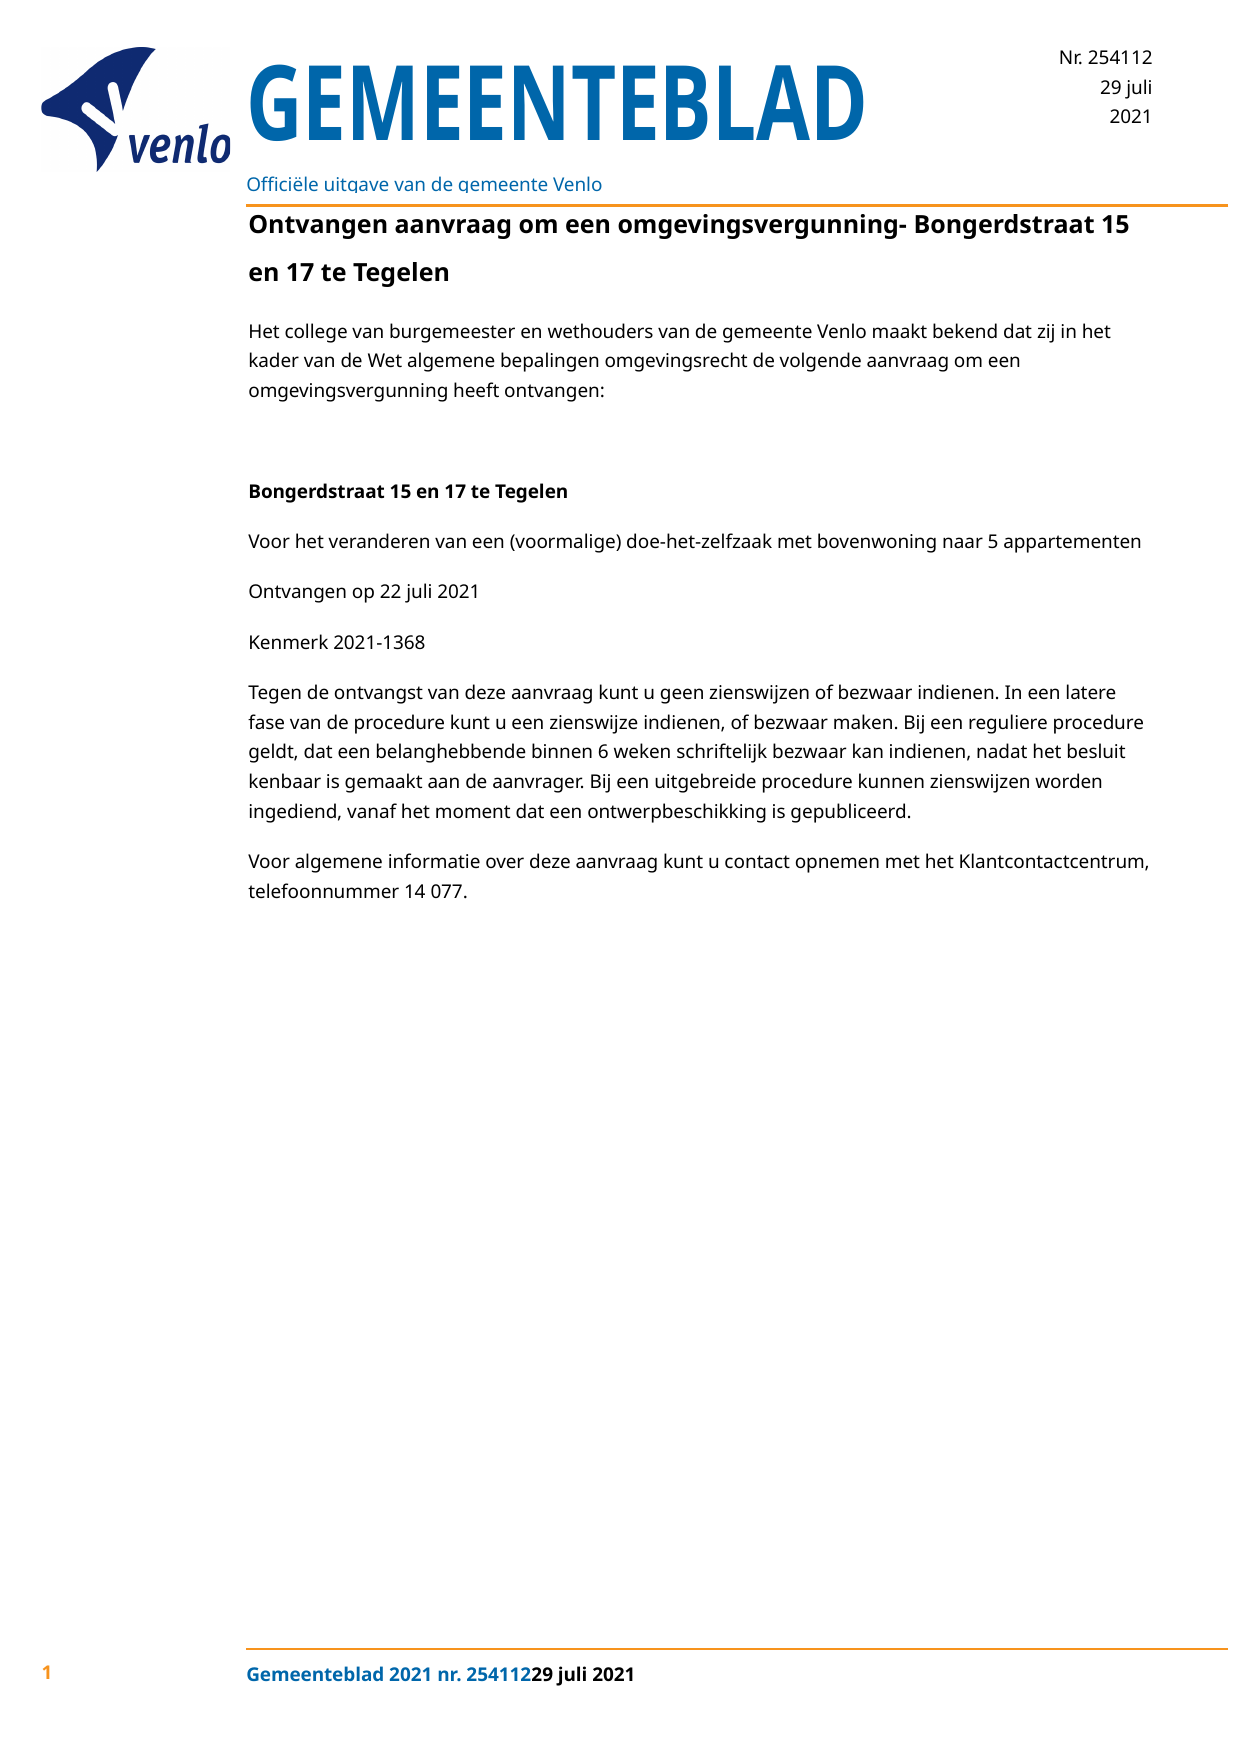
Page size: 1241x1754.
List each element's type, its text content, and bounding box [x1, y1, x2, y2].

text Ontvangen aanvraag om een omgevingsvergunning- Bongerdstraat 15 en 17 te Tegelen [248, 207, 1152, 288]
text Ontvangen op 22 juli 2021 [248, 579, 1152, 604]
text Voor het veranderen van een (voormalige) doe-het-zelfzaak met bovenwoning naar 5 appartementen [248, 528, 1152, 554]
text Bongerdstraat 15 en 17 te Tegelen [248, 478, 1152, 504]
text Tegen de ontvangst van deze aanvraag kunt u geen zienswijzen of bezwaar indienen. In een latere fase van de procedure kunt u een zienswijze indienen, of bezwaar maken. Bij een reguliere procedure geldt, dat een belanghebbende binnen 6 weken schriftelijk bezwaar kan indienen, nadat het besluit kenbaar is gemaakt aan de aanvrager. Bij een uitgebreide procedure kunnen zienswijzen worden ingediend, vanaf het moment dat een ontwerpbeschikking is gepubliceerd. [248, 679, 1152, 824]
text Het college van burgemeester en wethouders van de gemeente Venlo maakt bekend dat zij in het kader van de Wet algemene bepalingen omgevingsrecht de volgende aanvraag om een omgevingsvergunning heeft ontvangen: [248, 318, 1152, 403]
picture [41, 47, 231, 172]
text Voor algemene informatie over deze aanvraag kunt u contact opnemen met het Klantcontactcentrum, telefoonnummer 14 077. [248, 848, 1152, 904]
text Kenmerk 2021-1368 [248, 629, 1152, 655]
